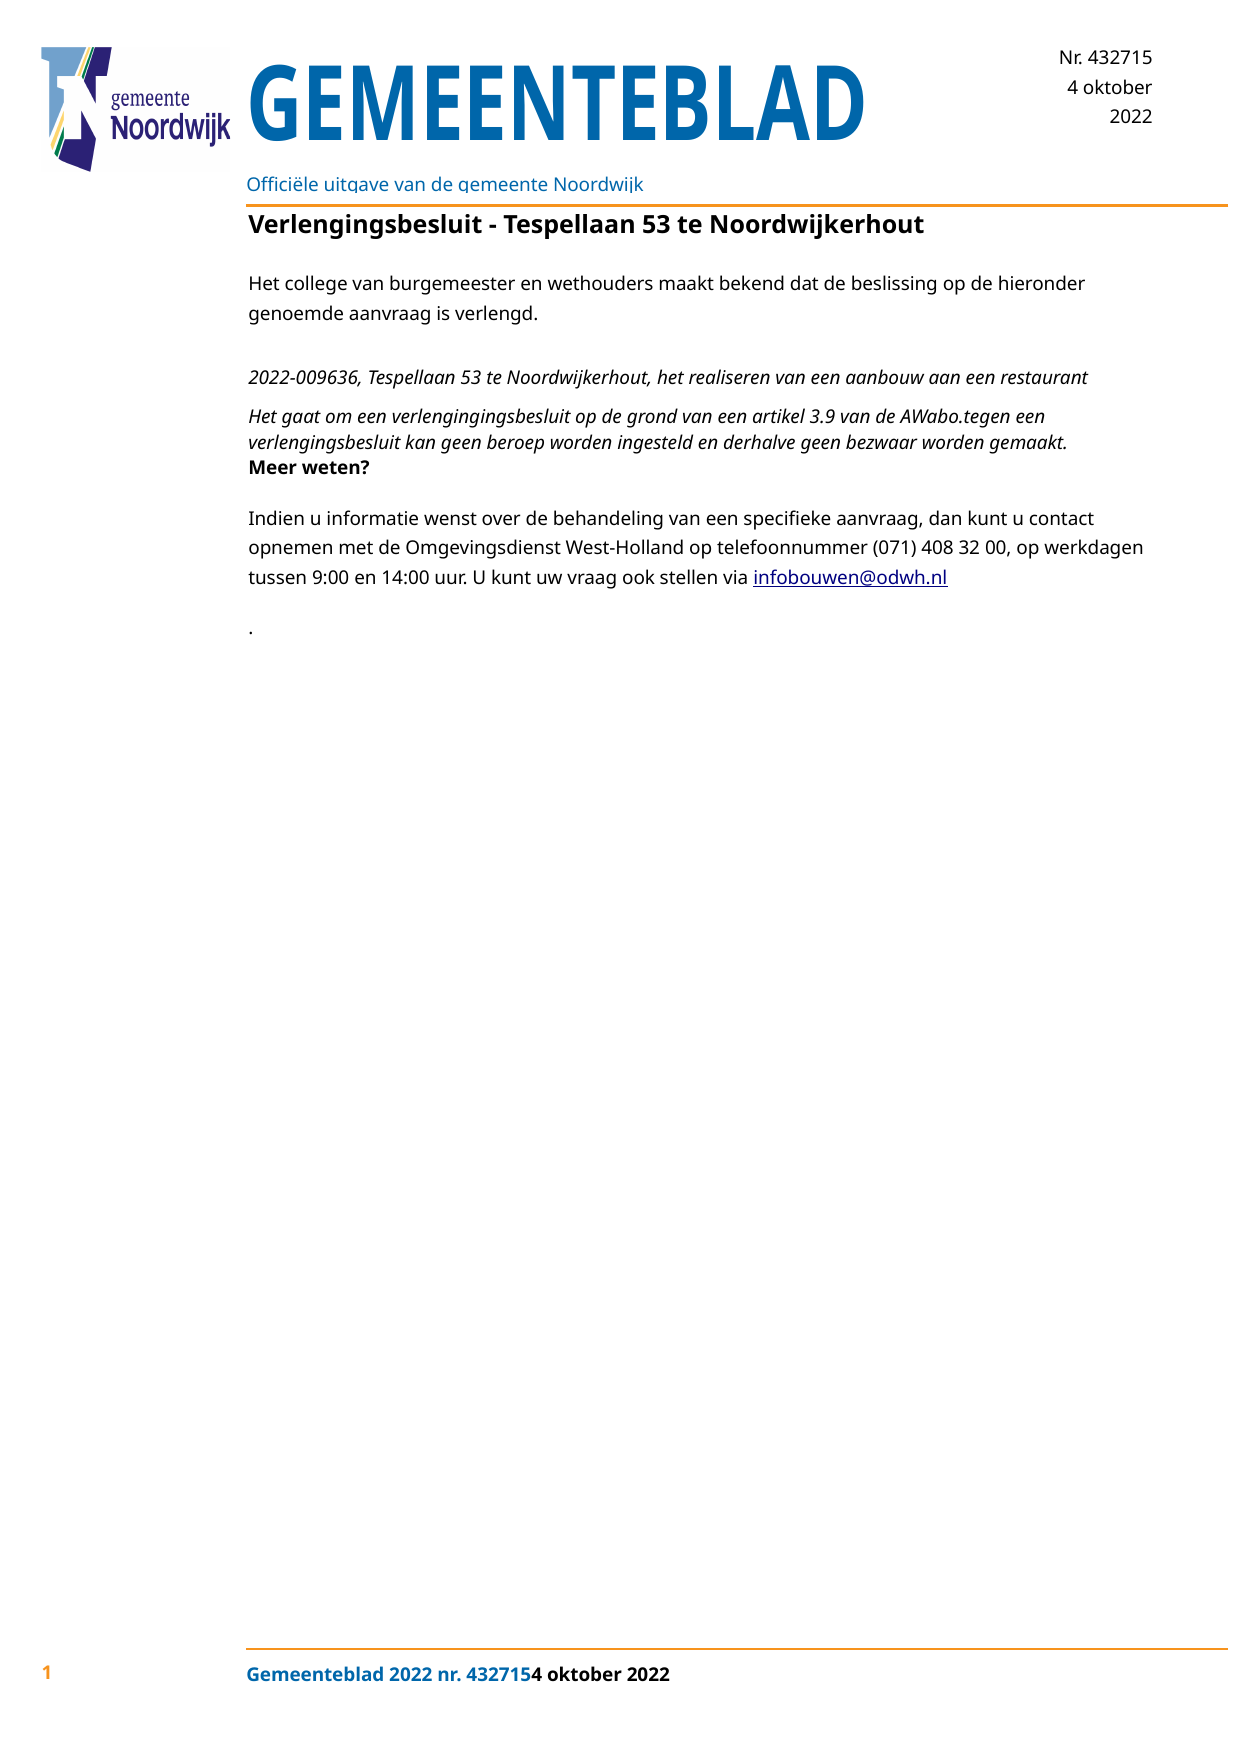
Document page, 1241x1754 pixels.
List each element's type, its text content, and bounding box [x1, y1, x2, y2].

text Verlengingsbesluit - Tespellaan 53 te Noordwijkerhout [248, 207, 1152, 241]
text 2022-009636, Tespellaan 53 te Noordwijkerhout, het realiseren van een aanbouw aan een restaurant [248, 364, 1152, 389]
picture [41, 47, 231, 172]
text . [248, 614, 1152, 640]
text Meer weten? [248, 454, 1152, 480]
text Het gaat om een verlengingingsbesluit op de grond van een artikel 3.9 van de AWabo.tegen een verlengingsbesluit kan geen beroep worden ingesteld en derhalve geen bezwaar worden gemaakt. [248, 403, 1152, 454]
text Het college van burgemeester en wethouders maakt bekend dat de beslissing op de hieronder genoemde aanvraag is verlengd. [248, 270, 1152, 326]
text Indien u informatie wenst over de behandeling van een specifieke aanvraag, dan kunt u contact opnemen met de Omgevingsdienst West-Holland op telefoonnummer (071) 408 32 00, op werkdagen tussen 9:00 en 14:00 uur. U kunt uw vraag ook stellen via infobouwen@odwh.nl [248, 505, 1152, 590]
